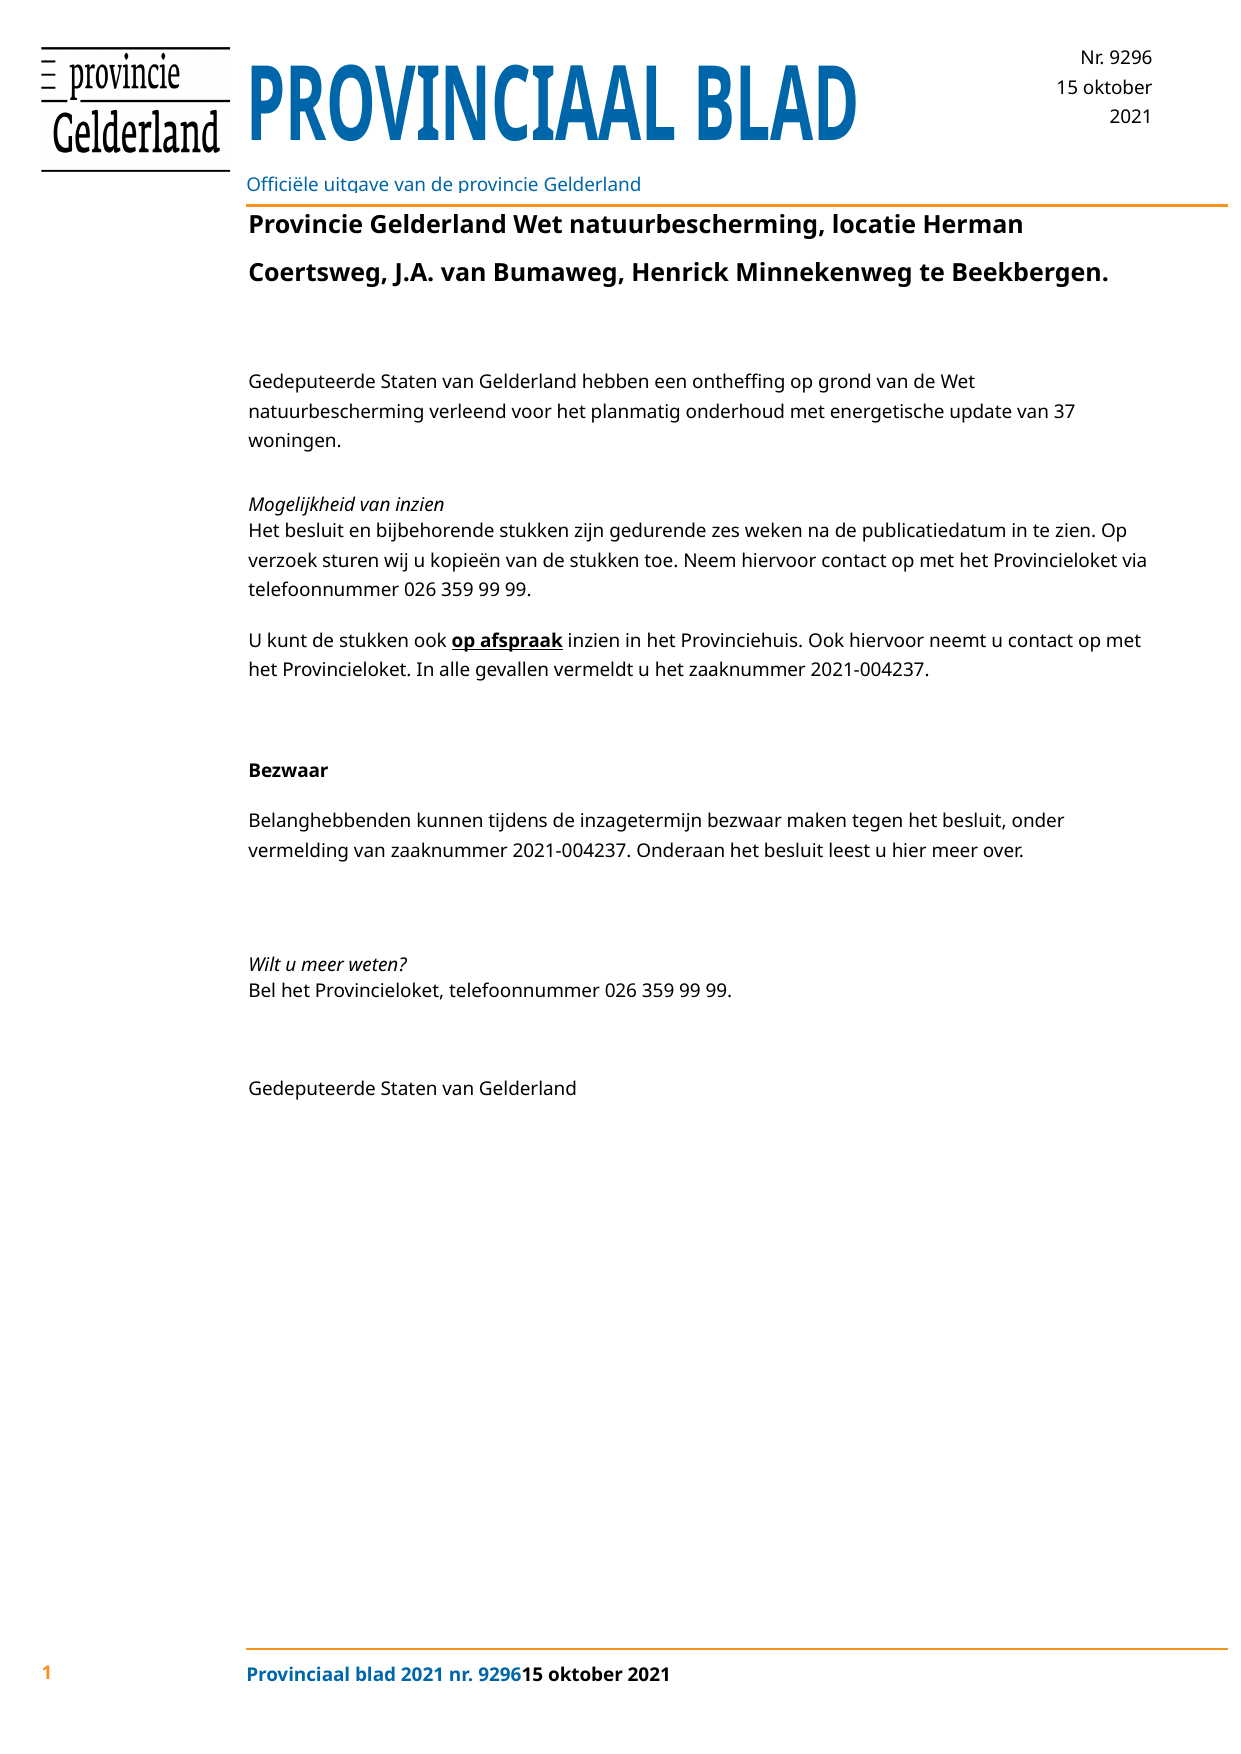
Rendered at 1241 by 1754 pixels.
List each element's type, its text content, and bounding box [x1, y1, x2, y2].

text Het besluit en bijbehorende stukken zijn gedurende zes weken na de publicatiedatum in te zien. Op verzoek sturen wij u kopieën van de stukken toe. Neem hiervoor contact op met het Provincieloket via telefoonnummer 026 359 99 99. [248, 517, 1152, 602]
picture [41, 47, 231, 172]
text Provincie Gelderland Wet natuurbescherming, locatie Herman Coertsweg, J.A. van Bumaweg, Henrick Minnekenweg te Beekbergen. [248, 207, 1152, 288]
text Wilt u meer weten? [248, 952, 1152, 977]
text Belanghebbenden kunnen tijdens de inzagetermijn bezwaar maken tegen het besluit, onder vermelding van zaaknummer 2021-004237. Onderaan het besluit leest u hier meer over. [248, 808, 1152, 863]
text U kunt de stukken ook op afspraak inzien in het Provinciehuis. Ook hiervoor neemt u contact op met het Provincieloket. In alle gevallen vermeldt u het zaaknummer 2021-004237. [248, 627, 1152, 682]
text Gedeputeerde Staten van Gelderland [248, 1076, 1152, 1101]
text Bezwaar [248, 757, 1152, 783]
text Mogelijkheid van inzien [248, 491, 1152, 517]
text Gedeputeerde Staten van Gelderland hebben een ontheffing op grond van de Wet natuurbescherming verleend voor het planmatig onderhoud met energetische update van 37 woningen. [248, 368, 1152, 453]
text Bel het Provincieloket, telefoonnummer 026 359 99 99. [248, 977, 1152, 1003]
